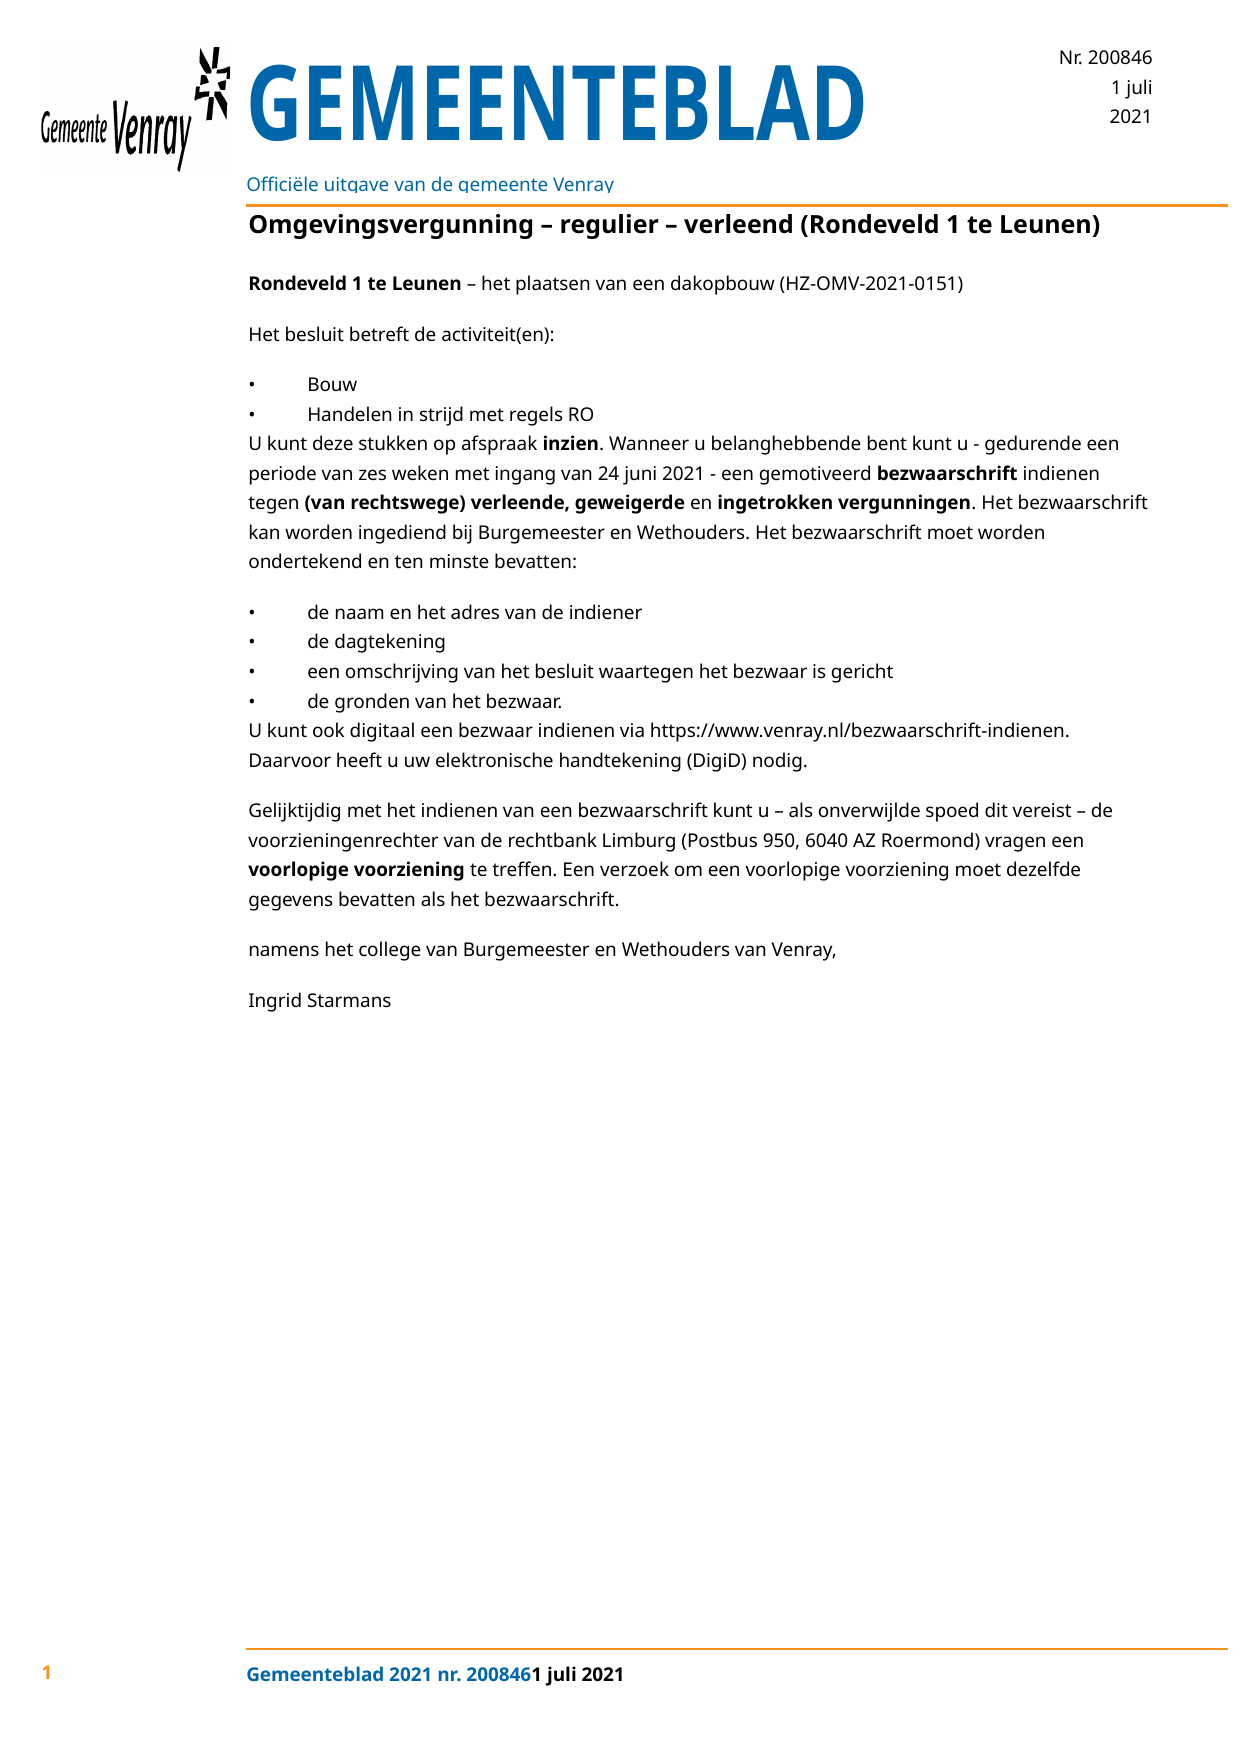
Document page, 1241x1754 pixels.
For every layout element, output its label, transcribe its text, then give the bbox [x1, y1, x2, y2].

list de dagtekening [248, 629, 1152, 654]
list de naam en het adres van de indiener [248, 599, 1152, 625]
list Handelen in strijd met regels RO [248, 401, 1152, 426]
text Het besluit betreft de activiteit(en): [248, 321, 1152, 346]
picture [41, 47, 231, 172]
text U kunt ook digitaal een bezwaar indienen via https://www.venray.nl/bezwaarschrift-indienen. Daarvoor heeft u uw elektronische handtekening (DigiD) nodig. [248, 717, 1152, 773]
list Bouw [248, 371, 1152, 397]
text namens het college van Burgemeester en Wethouders van Venray, [248, 937, 1152, 962]
text Omgevingsvergunning – regulier – verleend (Rondeveld 1 te Leunen) [248, 207, 1152, 241]
text Gelijktijdig met het indienen van een bezwaarschrift kunt u – als onverwijlde spoed dit vereist – de voorzieningenrechter van de rechtbank Limburg (Postbus 950, 6040 AZ Roermond) vragen een voorlopige voorziening te treffen. Een verzoek om een voorlopige voorziening moet dezelfde gegevens bevatten als het bezwaarschrift. [248, 797, 1152, 912]
text U kunt deze stukken op afspraak inzien. Wanneer u belanghebbende bent kunt u - gedurende een periode van zes weken met ingang van 24 juni 2021 - een gemotiveerd bezwaarschrift indienen tegen (van rechtswege) verleende, geweigerde en ingetrokken vergunningen. Het bezwaarschrift kan worden ingediend bij Burgemeester en Wethouders. Het bezwaarschrift moet worden ondertekend en ten minste bevatten: [248, 430, 1152, 574]
text Rondeveld 1 te Leunen – het plaatsen van een dakopbouw (HZ-OMV-2021-0151) [248, 270, 1152, 296]
list de gronden van het bezwaar. [248, 688, 1152, 713]
list een omschrijving van het besluit waartegen het bezwaar is gericht [248, 658, 1152, 684]
text Ingrid Starmans [248, 987, 1152, 1013]
